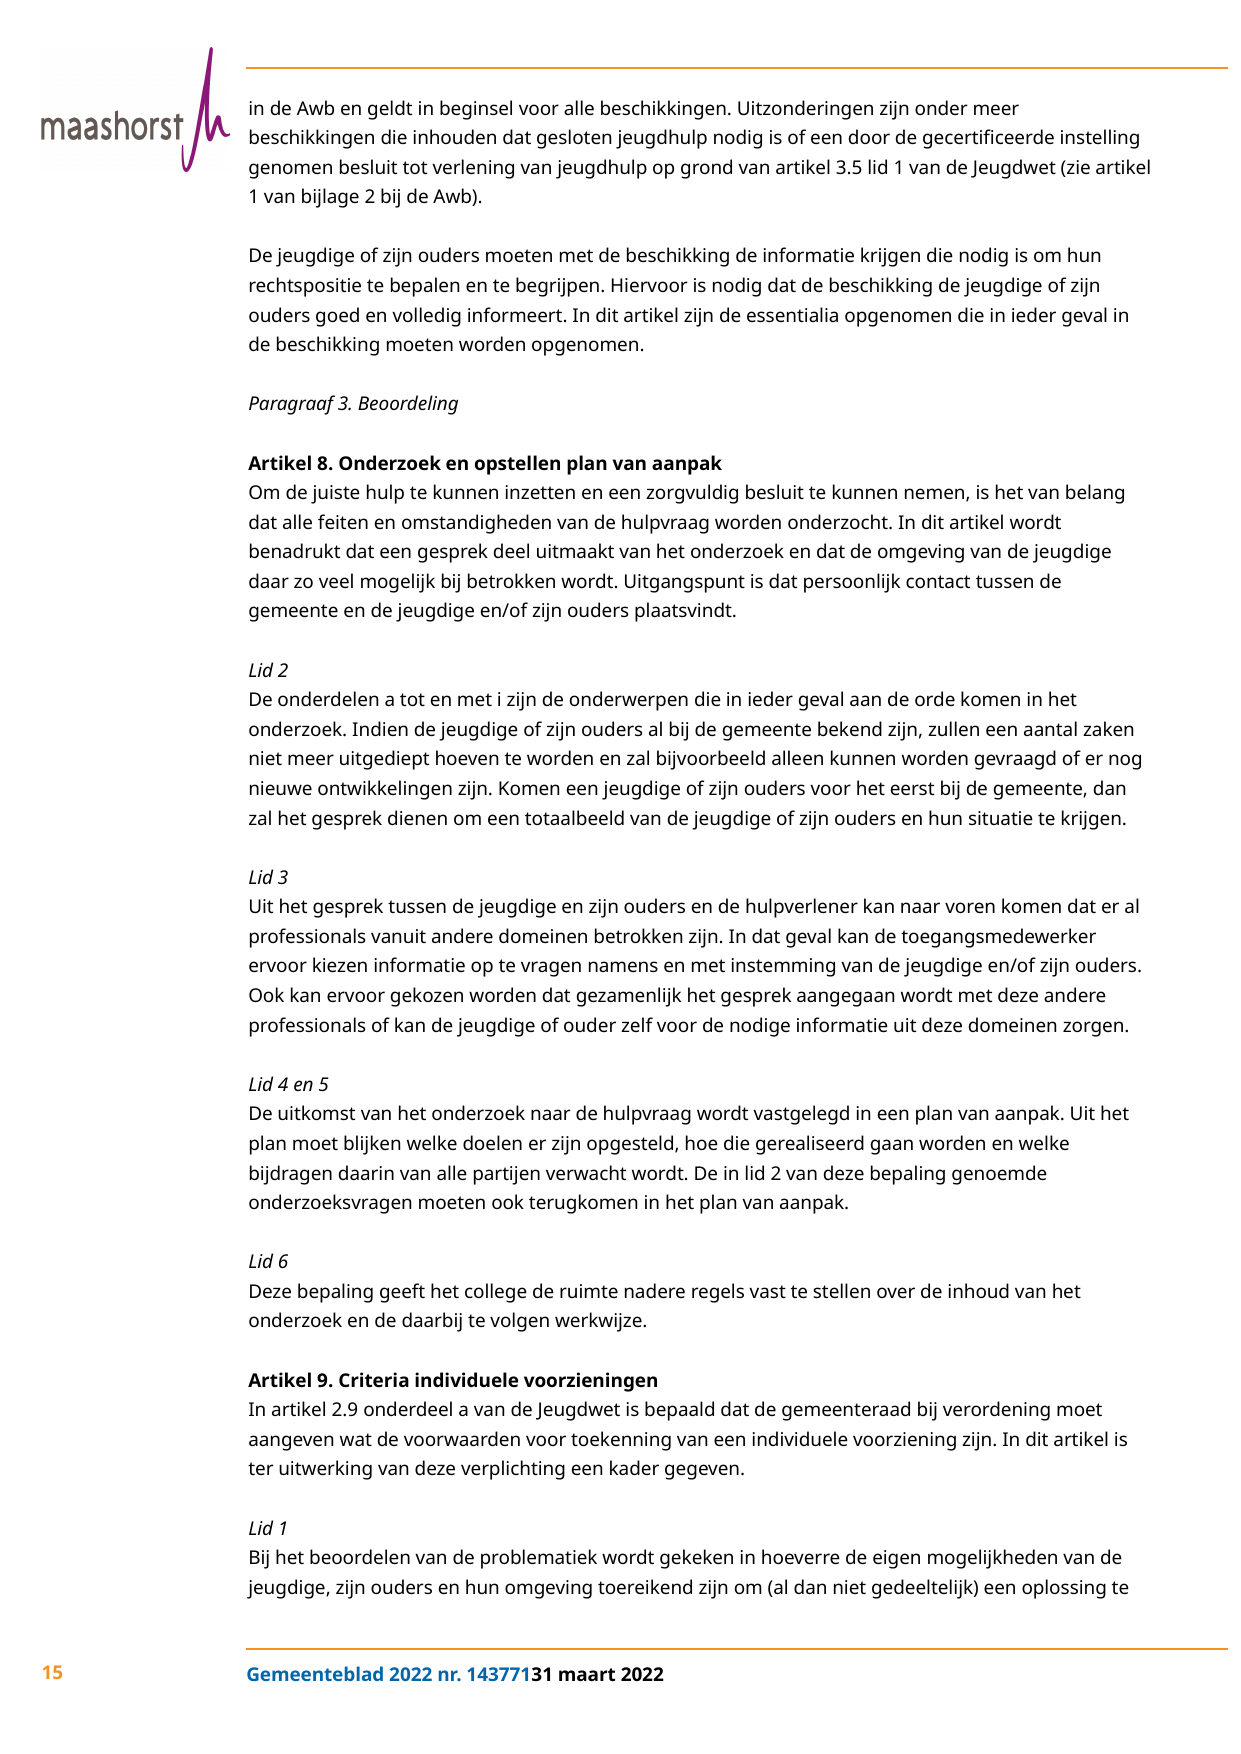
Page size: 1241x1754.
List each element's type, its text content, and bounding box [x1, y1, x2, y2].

text Artikel 9. Criteria individuele voorzieningen [248, 1367, 1152, 1393]
text Om de juiste hulp te kunnen inzetten en een zorgvuldig besluit te kunnen nemen, is het van belang dat alle feiten en omstandigheden van de hulpvraag worden onderzocht. In dit artikel wordt benadrukt dat een gesprek deel uitmaakt van het onderzoek en dat de omgeving van de jeugdige daar zo veel mogelijk bij betrokken wordt. Uitgangspunt is dat persoonlijk contact tussen de gemeente en de jeugdige en/of zijn ouders plaatsvindt. [248, 479, 1152, 623]
text Lid 1 [248, 1515, 1152, 1541]
text Lid 3 [248, 864, 1152, 890]
text Bij het beoordelen van de problematiek wordt gekeken in hoeverre de eigen mogelijkheden van de jeugdige, zijn ouders en hun omgeving toereikend zijn om (al dan niet gedeeltelijk) een oplossing te [248, 1544, 1152, 1600]
text Paragraaf 3. Beoordeling [248, 391, 1152, 416]
text De jeugdige of zijn ouders moeten met de beschikking de informatie krijgen die nodig is om hun rechtspositie te bepalen en te begrijpen. Hiervoor is nodig dat de beschikking de jeugdige of zijn ouders goed en volledig informeert. In dit artikel zijn de essentialia opgenomen die in ieder geval in de beschikking moeten worden opgenomen. [248, 243, 1152, 357]
text In artikel 2.9 onderdeel a van de Jeugdwet is bepaald dat de gemeenteraad bij verordening moet aangeven wat de voorwaarden voor toekenning van een individuele voorziening zijn. In dit artikel is ter uitwerking van deze verplichting een kader gegeven. [248, 1396, 1152, 1481]
text Lid 4 en 5 [248, 1071, 1152, 1097]
text De uitkomst van het onderzoek naar de hulpvraag wordt vastgelegd in een plan van aanpak. Uit het plan moet blijken welke doelen er zijn opgesteld, hoe die gerealiseerd gaan worden en welke bijdragen daarin van alle partijen verwacht wordt. De in lid 2 van deze bepaling genoemde onderzoeksvragen moeten ook terugkomen in het plan van aanpak. [248, 1101, 1152, 1215]
text Lid 2 [248, 657, 1152, 683]
text Deze bepaling geeft het college de ruimte nadere regels vast te stellen over de inhoud van het onderzoek en de daarbij te volgen werkwijze. [248, 1278, 1152, 1333]
text Artikel 8. Onderzoek en opstellen plan van aanpak [248, 450, 1152, 476]
text Lid 6 [248, 1248, 1152, 1274]
text in de Awb en geldt in beginsel voor alle beschikkingen. Uitzonderingen zijn onder meer beschikkingen die inhouden dat gesloten jeugdhulp nodig is of een door de gecertificeerde instelling genomen besluit tot verlening van jeugdhulp op grond van artikel 3.5 lid 1 van de Jeugdwet (zie artikel 1 van bijlage 2 bij de Awb). [248, 95, 1152, 209]
picture [41, 47, 231, 172]
text De onderdelen a tot en met i zijn de onderwerpen die in ieder geval aan de orde komen in het onderzoek. Indien de jeugdige of zijn ouders al bij de gemeente bekend zijn, zullen een aantal zaken niet meer uitgediept hoeven te worden en zal bijvoorbeeld alleen kunnen worden gevraagd of er nog nieuwe ontwikkelingen zijn. Komen een jeugdige of zijn ouders voor het eerst bij de gemeente, dan zal het gesprek dienen om een totaalbeeld van de jeugdige of zijn ouders en hun situatie te krijgen. [248, 686, 1152, 831]
text Uit het gesprek tussen de jeugdige en zijn ouders en de hulpverlener kan naar voren komen dat er al professionals vanuit andere domeinen betrokken zijn. In dat geval kan de toegangsmedewerker ervoor kiezen informatie op te vragen namens en met instemming van de jeugdige en/of zijn ouders. Ook kan ervoor gekozen worden dat gezamenlijk het gesprek aangegaan wordt met deze andere professionals of kan de jeugdige of ouder zelf voor de nodige informatie uit deze domeinen zorgen. [248, 893, 1152, 1038]
